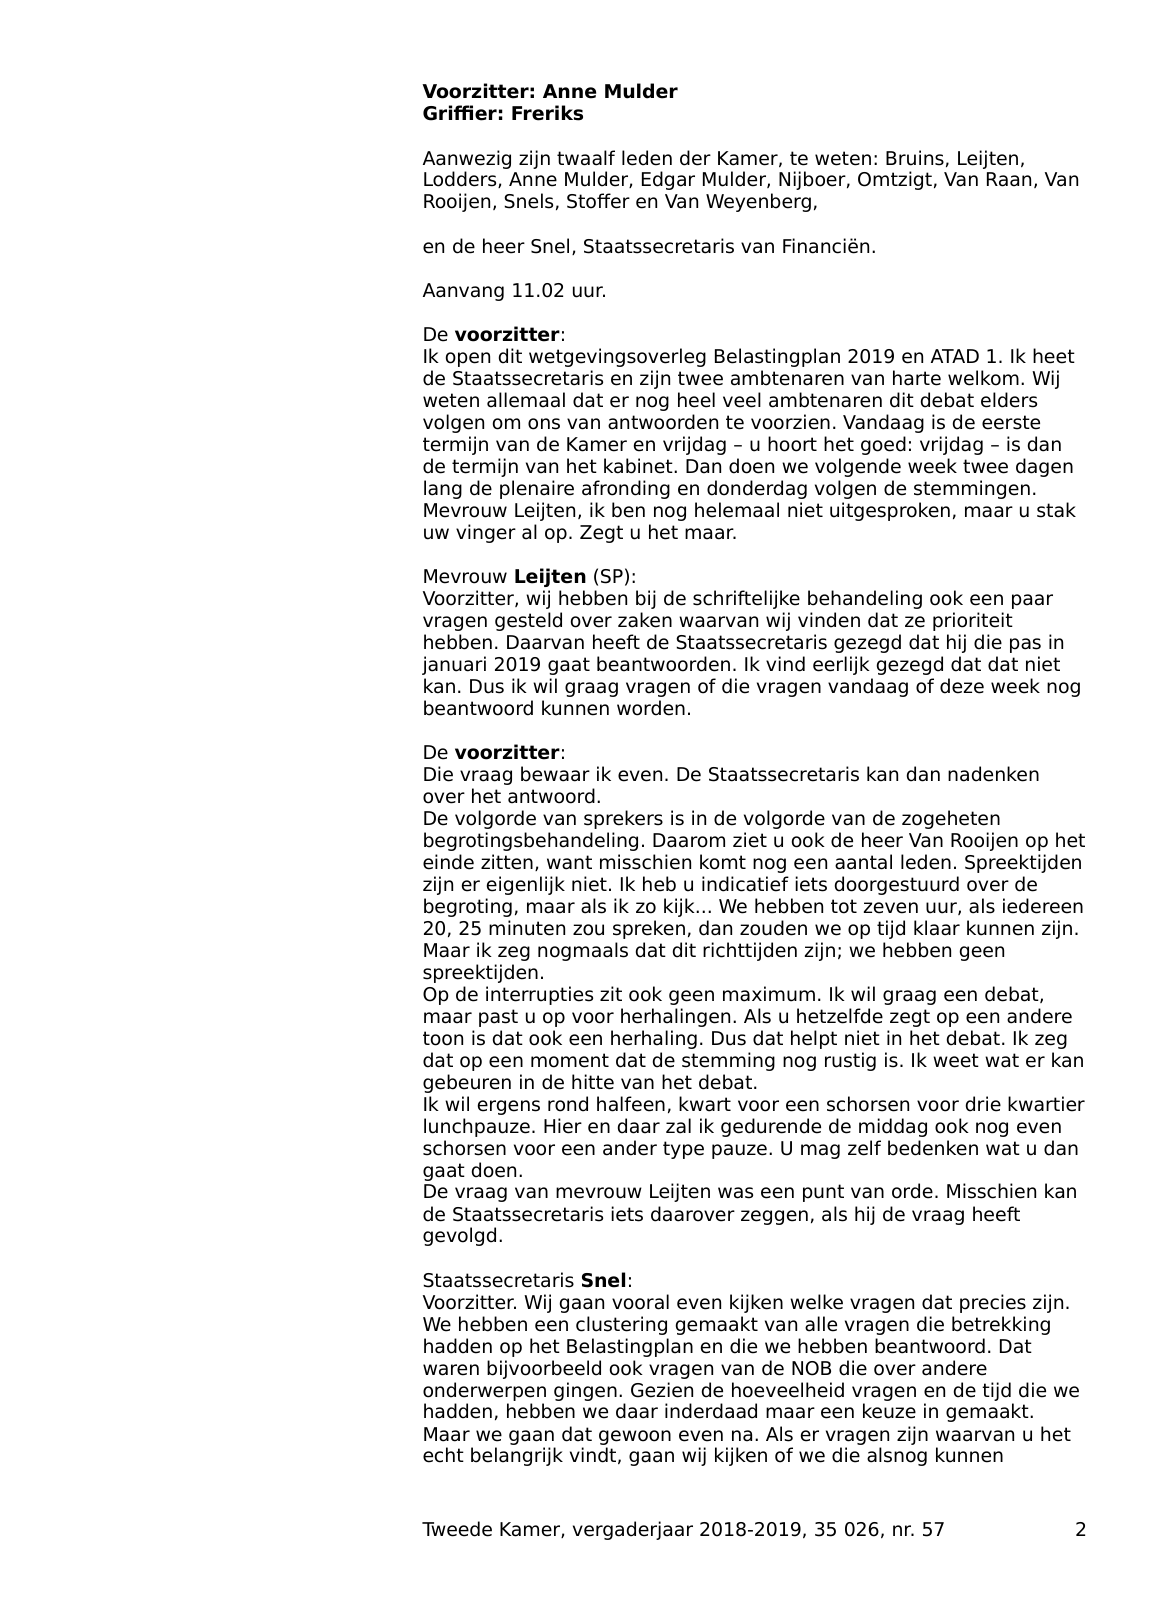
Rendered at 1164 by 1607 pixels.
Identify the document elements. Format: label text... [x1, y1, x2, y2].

text Ik wil ergens rond halfeen, kwart voor een schorsen voor drie kwartier lunchpauze. Hier en daar zal ik gedurende de middag ook nog even schorsen voor een ander type pauze. U mag zelf bedenken wat u dan gaat doen. [422, 1093, 1087, 1181]
text De voorzitter: [422, 324, 1087, 346]
text Ik open dit wetgevingsoverleg Belastingplan 2019 en ATAD 1. Ik heet de Staatssecretaris en zijn twee ambtenaren van harte welkom. Wij weten allemaal dat er nog heel veel ambtenaren dit debat elders volgen om ons van antwoorden te voorzien. Vandaag is de eerste termijn van de Kamer en vrijdag – u hoort het goed: vrijdag – is dan de termijn van het kabinet. Dan doen we volgende week twee dagen lang de plenaire afronding en donderdag volgen de stemmingen. [422, 346, 1087, 500]
text Griffier: Freriks [422, 103, 1087, 125]
text Mevrouw Leijten, ik ben nog helemaal niet uitgesproken, maar u stak uw vinger al op. Zegt u het maar. [422, 500, 1087, 544]
text Op de interrupties zit ook geen maximum. Ik wil graag een debat, maar past u op voor herhalingen. Als u hetzelfde zegt op een andere toon is dat ook een herhaling. Dus dat helpt niet in het debat. Ik zeg dat op een moment dat de stemming nog rustig is. Ik weet wat er kan gebeuren in de hitte van het debat. [422, 984, 1087, 1093]
text De vraag van mevrouw Leijten was een punt van orde. Misschien kan de Staatssecretaris iets daarover zeggen, als hij de vraag heeft gevolgd. [422, 1181, 1087, 1247]
text Aanwezig zijn twaalf leden der Kamer, te weten: Bruins, Leijten, Lodders, Anne Mulder, Edgar Mulder, Nijboer, Omtzigt, Van Raan, Van Rooijen, Snels, Stoffer en Van Weyenberg, [422, 147, 1087, 213]
text Voorzitter. Wij gaan vooral even kijken welke vragen dat precies zijn. We hebben een clustering gemaakt van alle vragen die betrekking hadden op het Belastingplan en die we hebben beantwoord. Dat waren bijvoorbeeld ook vragen van de NOB die over andere onderwerpen gingen. Gezien de hoeveelheid vragen en de tijd die we hadden, hebben we daar inderdaad maar een keuze in gemaakt. Maar we gaan dat gewoon even na. Als er vragen zijn waarvan u het echt belangrijk vindt, gaan wij kijken of we die alsnog kunnen [422, 1292, 1087, 1467]
text Die vraag bewaar ik even. De Staatssecretaris kan dan nadenken over het antwoord. [422, 764, 1087, 808]
text De voorzitter: [422, 742, 1087, 764]
text Mevrouw Leijten (SP): [422, 566, 1087, 588]
text Staatssecretaris Snel: [422, 1269, 1087, 1292]
text Aanvang 11.02 uur. [422, 280, 1087, 302]
text Voorzitter, wij hebben bij de schriftelijke behandeling ook een paar vragen gesteld over zaken waarvan wij vinden dat ze prioriteit hebben. Daarvan heeft de Staatssecretaris gezegd dat hij die pas in januari 2019 gaat beantwoorden. Ik vind eerlijk gezegd dat dat niet kan. Dus ik wil graag vragen of die vragen vandaag of deze week nog beantwoord kunnen worden. [422, 588, 1087, 720]
text en de heer Snel, Staatssecretaris van Financiën. [422, 236, 1087, 257]
text De volgorde van sprekers is in de volgorde van de zogeheten begrotingsbehandeling. Daarom ziet u ook de heer Van Rooijen op het einde zitten, want misschien komt nog een aantal leden. Spreektijden zijn er eigenlijk niet. Ik heb u indicatief iets doorgestuurd over de begroting, maar als ik zo kijk... We hebben tot zeven uur, als iedereen 20, 25 minuten zou spreken, dan zouden we op tijd klaar kunnen zijn. Maar ik zeg nogmaals dat dit richttijden zijn; we hebben geen spreektijden. [422, 808, 1087, 984]
text Voorzitter: Anne Mulder [422, 81, 1087, 103]
